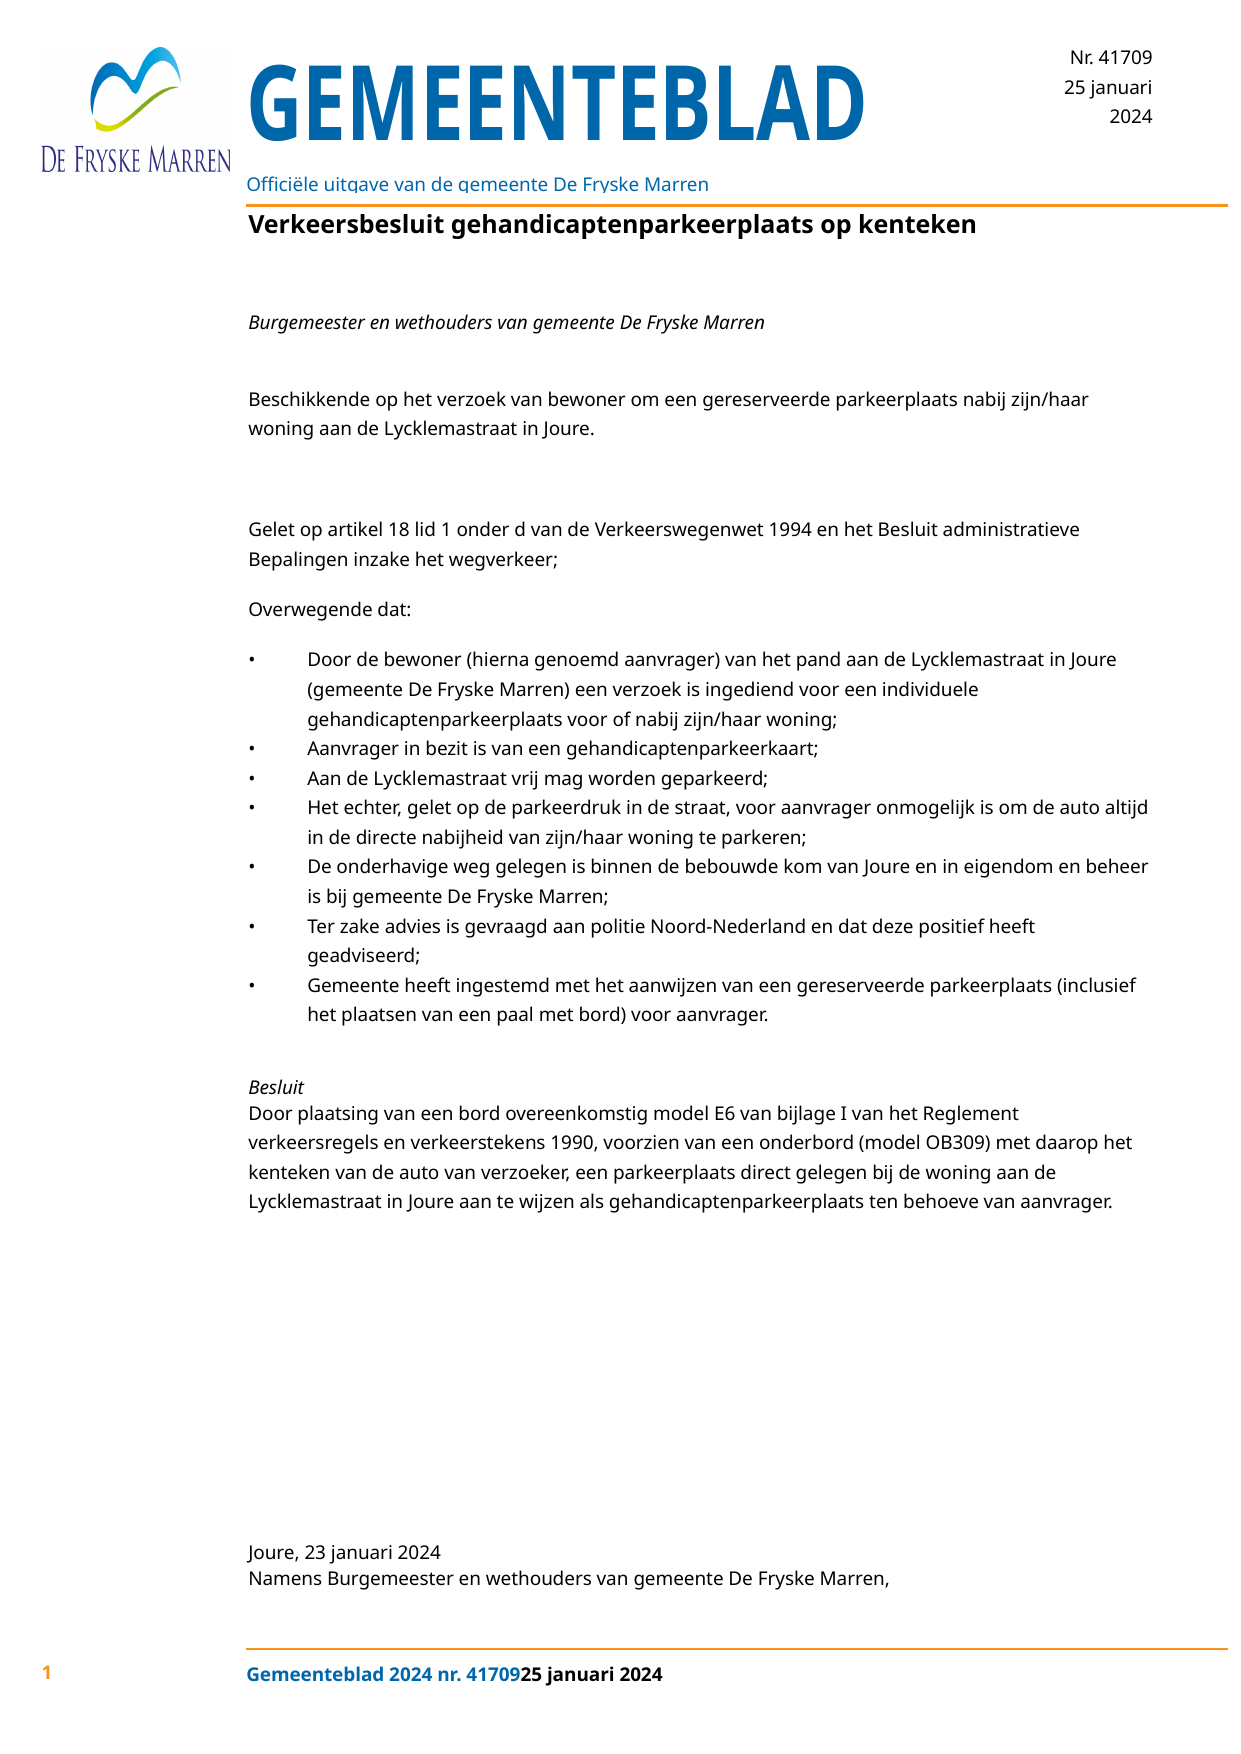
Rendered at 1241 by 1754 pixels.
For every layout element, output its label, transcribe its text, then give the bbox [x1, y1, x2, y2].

list Aan de Lycklemastraat vrij mag worden geparkeerd; [248, 765, 1152, 791]
list Door de bewoner (hierna genoemd aanvrager) van het pand aan de Lycklemastraat in Joure (gemeente De Fryske Marren) een verzoek is ingediend voor een individuele gehandicaptenparkeerplaats voor of nabij zijn/haar woning; [248, 647, 1152, 731]
list Het echter, gelet op de parkeerdruk in de straat, voor aanvrager onmogelijk is om de auto altijd in de directe nabijheid van zijn/haar woning te parkeren; [248, 794, 1152, 850]
text Joure, 23 januari 2024 [248, 1539, 1152, 1565]
text Door plaatsing van een bord overeenkomstig model E6 van bijlage I van het Reglement verkeersregels en verkeerstekens 1990, voorzien van een onderbord (model OB309) met daarop het kenteken van de auto van verzoeker, een parkeerplaats direct gelegen bij de woning aan de Lycklemastraat in Joure aan te wijzen als gehandicaptenparkeerplaats ten behoeve van aanvrager. [248, 1100, 1152, 1214]
picture [41, 47, 231, 172]
list De onderhavige weg gelegen is binnen de bebouwde kom van Joure en in eigendom en beheer is bij gemeente De Fryske Marren; [248, 854, 1152, 909]
list Ter zake advies is gevraagd aan politie Noord-Nederland en dat deze positief heeft geadviseerd; [248, 913, 1152, 968]
text Overwegende dat: [248, 596, 1152, 622]
text Burgemeester en wethouders van gemeente De Fryske Marren [248, 309, 1152, 335]
text Besluit [248, 1074, 1152, 1100]
text Gelet op artikel 18 lid 1 onder d van de Verkeerswegenwet 1994 en het Besluit administratieve Bepalingen inzake het wegverkeer; [248, 516, 1152, 571]
text Beschikkende op het verzoek van bewoner om een gereserveerde parkeerplaats nabij zijn/haar woning aan de Lycklemastraat in Joure. [248, 386, 1152, 441]
text Verkeersbesluit gehandicaptenparkeerplaats op kenteken [248, 207, 1152, 241]
list Aanvrager in bezit is van een gehandicaptenparkeerkaart; [248, 735, 1152, 761]
text Namens Burgemeester en wethouders van gemeente De Fryske Marren, [248, 1565, 1152, 1591]
list Gemeente heeft ingestemd met het aanwijzen van een gereserveerde parkeerplaats (inclusief het plaatsen van een paal met bord) voor aanvrager. [248, 972, 1152, 1027]
